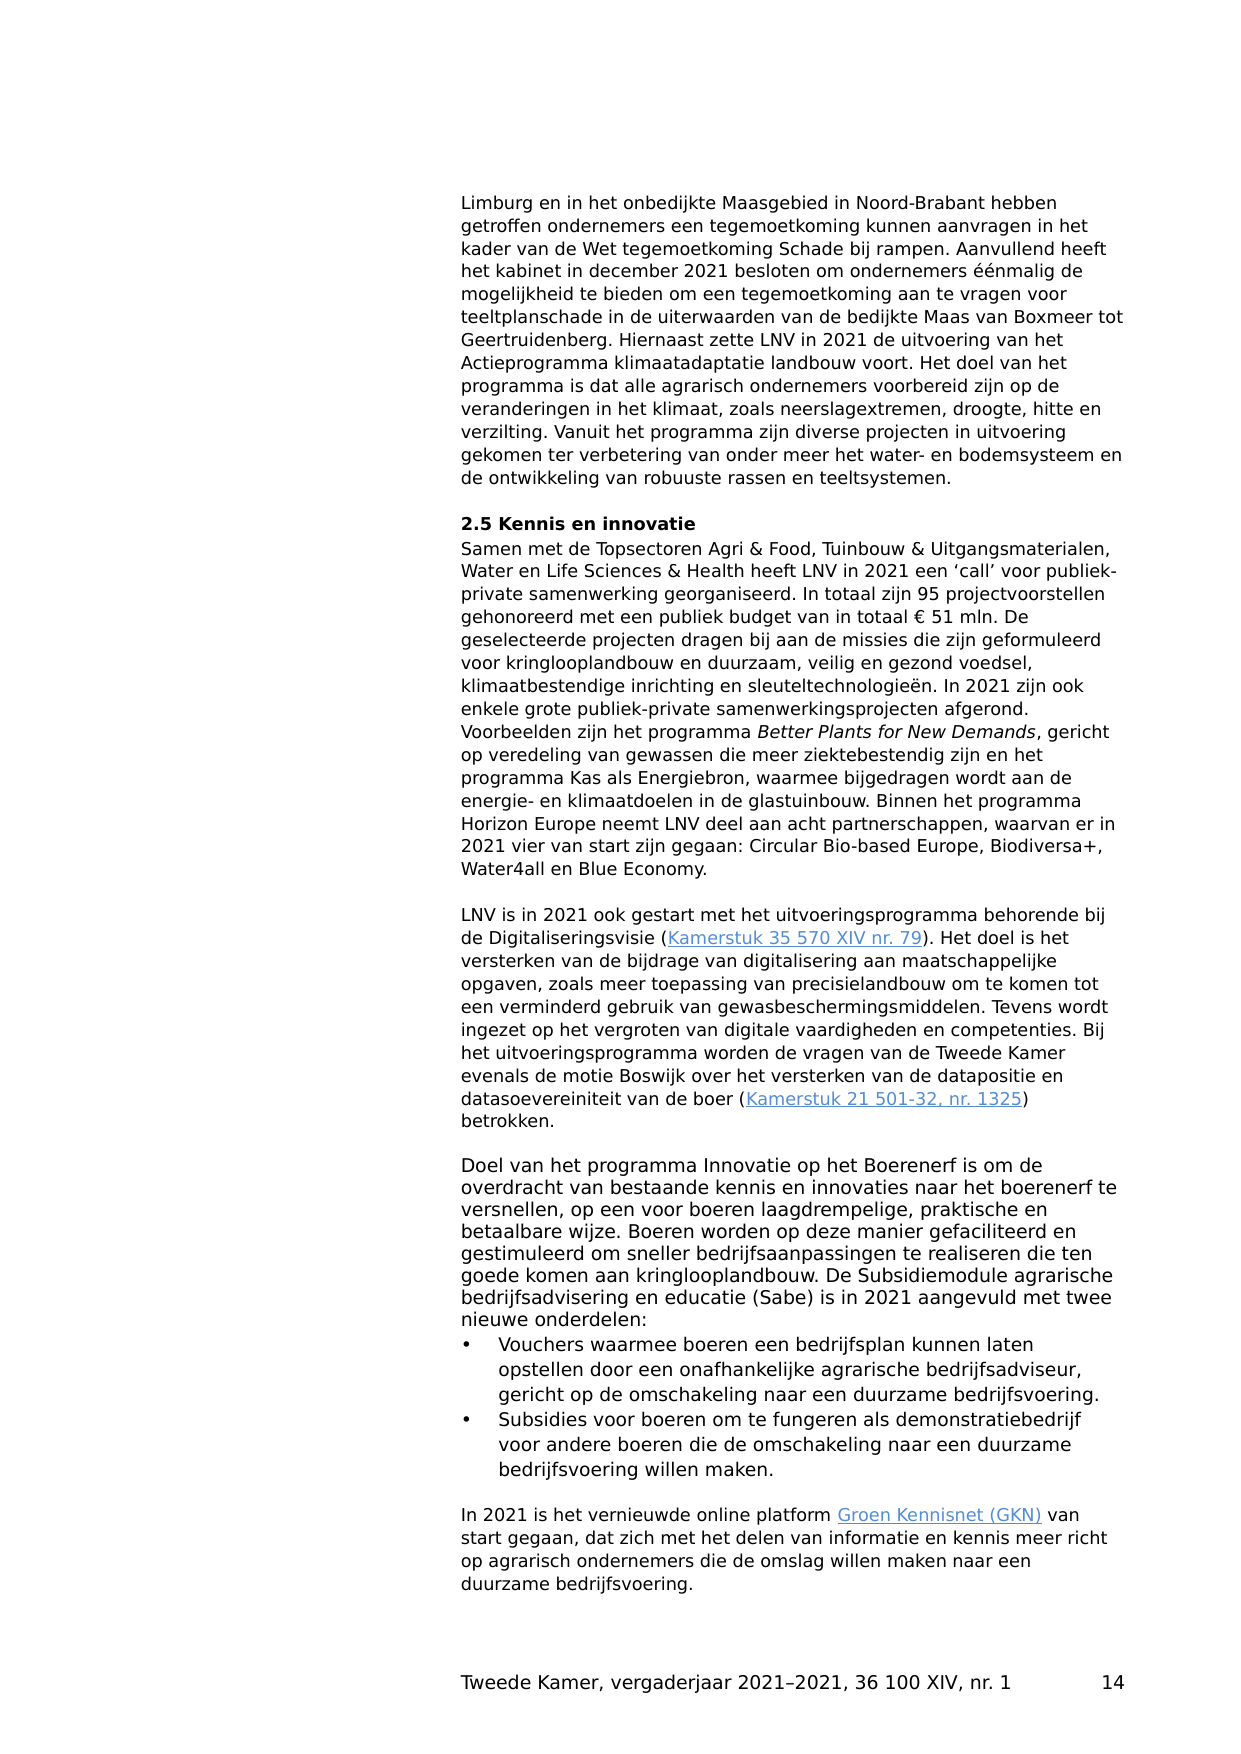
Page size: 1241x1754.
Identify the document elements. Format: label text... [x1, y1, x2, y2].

list Vouchers waarmee boeren een bedrijfsplan kunnen laten opstellen door een onafhankelijke agrarische bedrijfsadviseur, gericht op de omschakeling naar een duurzame bedrijfsvoering. [461, 1331, 1125, 1406]
text 2.5 Kennis en innovatie [461, 512, 1125, 534]
text Doel van het programma Innovatie op het Boerenerf is om de overdracht van bestaande kennis en innovaties naar het boerenerf te versnellen, op een voor boeren laagdrempelige, praktische en betaalbare wijze. Boeren worden op deze manier gefaciliteerd en gestimuleerd om sneller bedrijfsaanpassingen te realiseren die ten goede komen aan kringlooplandbouw. De Subsidiemodule agrarische bedrijfsadvisering en educatie (Sabe) is in 2021 aangevuld met twee nieuwe onderdelen: [461, 1155, 1125, 1331]
text Samen met de Topsectoren Agri & Food, Tuinbouw & Uitgangsmaterialen, Water en Life Sciences & Health heeft LNV in 2021 een ‘call’ voor publiek-private samenwerking georganiseerd. In totaal zijn 95 projectvoorstellen gehonoreerd met een publiek budget van in totaal € 51 mln. De geselecteerde projecten dragen bij aan de missies die zijn geformuleerd voor kringlooplandbouw en duurzaam, veilig en gezond voedsel, klimaatbestendige inrichting en sleuteltechnologieën. In 2021 zijn ook enkele grote publiek-private samenwerkingsprojecten afgerond. Voorbeelden zijn het programma Better Plants for New Demands, gericht op veredeling van gewassen die meer ziektebestendig zijn en het programma Kas als Energiebron, waarmee bijgedragen wordt aan de energie- en klimaatdoelen in de glastuinbouw. Binnen het programma Horizon Europe neemt LNV deel aan acht partnerschappen, waarvan er in 2021 vier van start zijn gegaan: Circular Bio-based Europe, Biodiversa+, Water4all en Blue Economy. [461, 537, 1125, 880]
text In 2021 is het vernieuwde online platform Groen Kennisnet (GKN) van start gegaan, dat zich met het delen van informatie en kennis meer richt op agrarisch ondernemers die de omslag willen maken naar een duurzame bedrijfsvoering. [461, 1503, 1125, 1595]
text LNV is in 2021 ook gestart met het uitvoeringsprogramma behorende bij de Digitaliseringsvisie (Kamerstuk 35 570 XIV nr. 79). Het doel is het versterken van de bijdrage van digitalisering aan maatschappelijke opgaven, zoals meer toepassing van precisielandbouw om te komen tot een verminderd gebruik van gewasbeschermingsmiddelen. Tevens wordt ingezet op het vergroten van digitale vaardigheden en competenties. Bij het uitvoeringsprogramma worden de vragen van de Tweede Kamer evenals de motie Boswijk over het versterken van de datapositie en datasoevereiniteit van de boer (Kamerstuk 21 501-32, nr. 1325) betrokken. [461, 903, 1125, 1132]
text Limburg en in het onbedijkte Maasgebied in Noord-Brabant hebben getroffen ondernemers een tegemoetkoming kunnen aanvragen in het kader van de Wet tegemoetkoming Schade bij rampen. Aanvullend heeft het kabinet in december 2021 besloten om ondernemers éénmalig de mogelijkheid te bieden om een tegemoetkoming aan te vragen voor teeltplanschade in de uiterwaarden van de bedijkte Maas van Boxmeer tot Geertruidenberg. Hiernaast zette LNV in 2021 de uitvoering van het Actieprogramma klimaatadaptatie landbouw voort. Het doel van het programma is dat alle agrarisch ondernemers voorbereid zijn op de veranderingen in het klimaat, zoals neerslagextremen, droogte, hitte en verzilting. Vanuit het programma zijn diverse projecten in uitvoering gekomen ter verbetering van onder meer het water- en bodemsysteem en de ontwikkeling van robuuste rassen en teeltsystemen. [461, 191, 1125, 489]
list Subsidies voor boeren om te fungeren als demonstratiebedrijf voor andere boeren die de omschakeling naar een duurzame bedrijfsvoering willen maken. [461, 1406, 1125, 1481]
